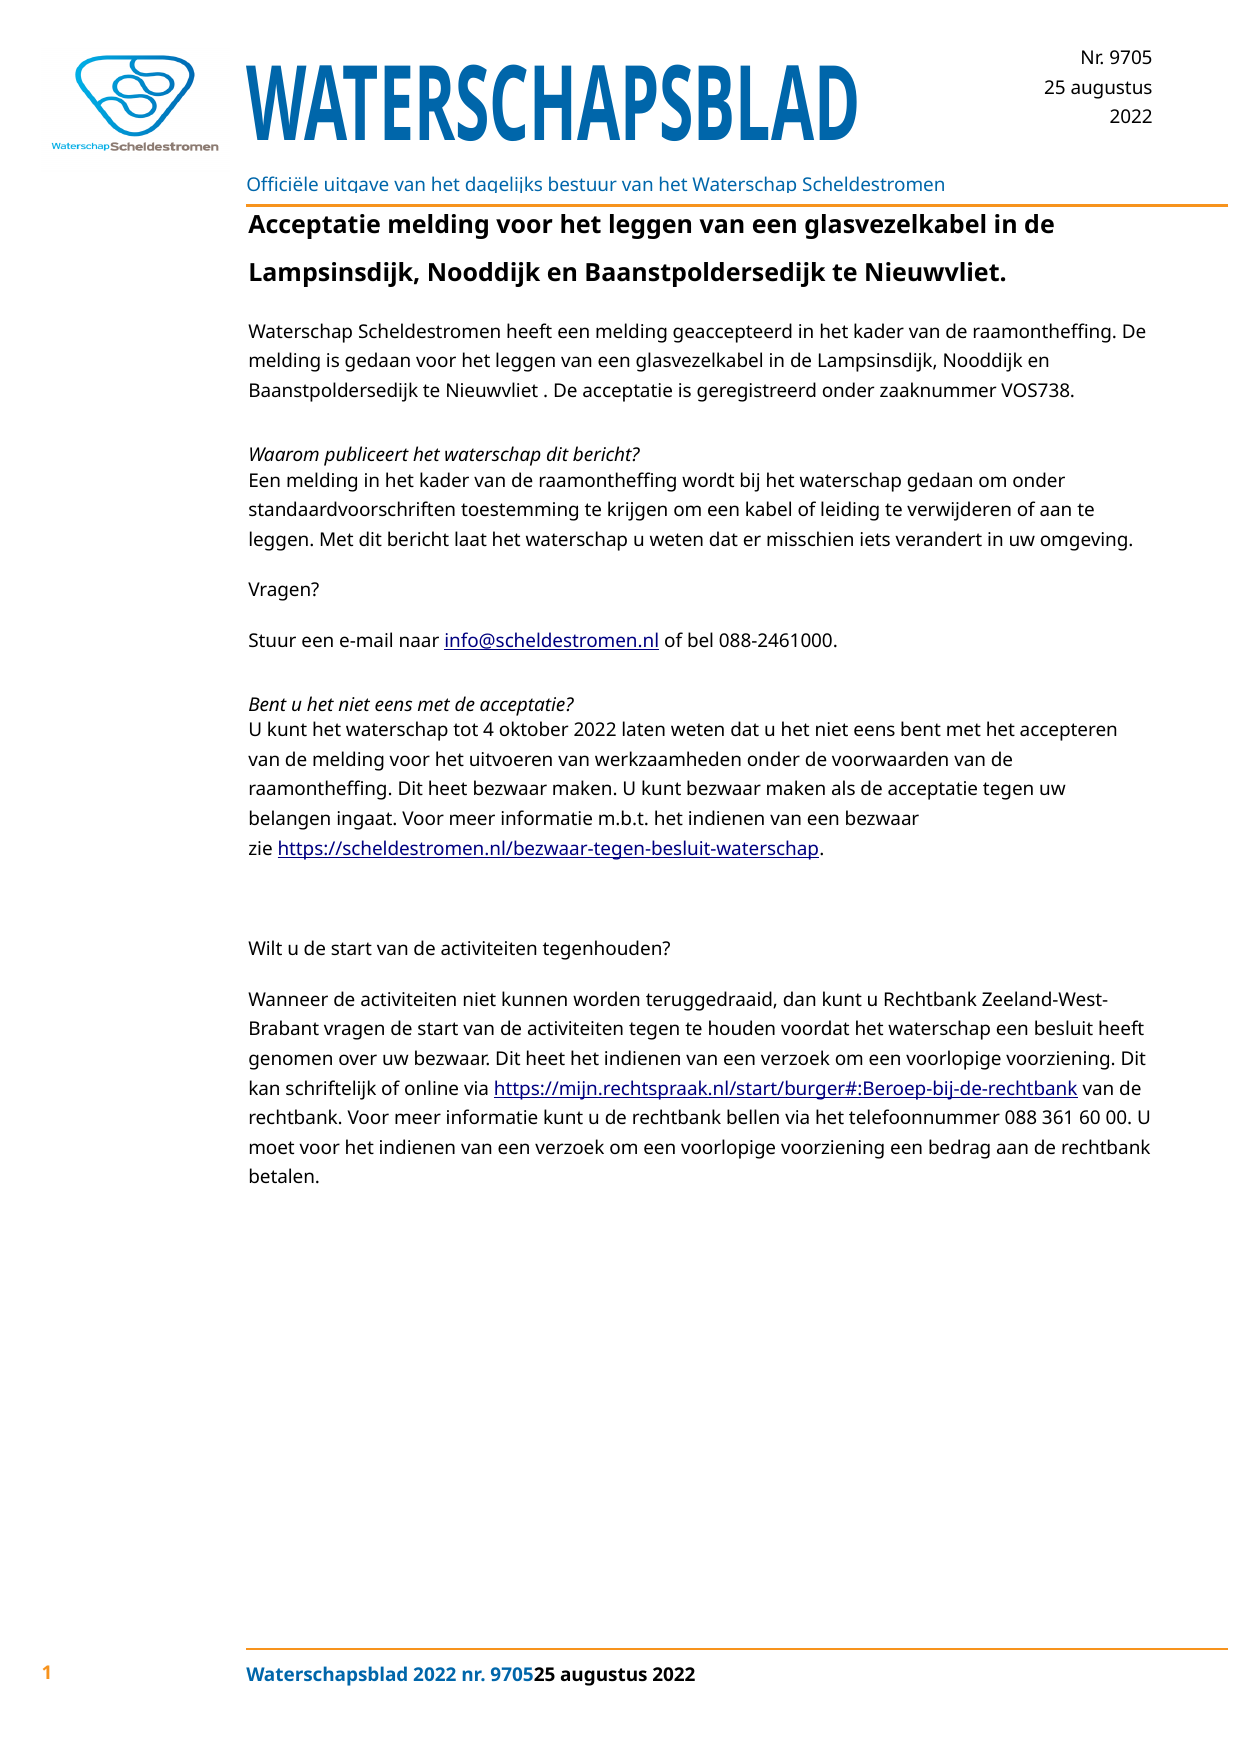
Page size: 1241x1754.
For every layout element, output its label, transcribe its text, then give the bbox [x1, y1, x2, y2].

text Wilt u de start van de activiteiten tegenhouden? [248, 936, 1152, 961]
text Waterschap Scheldestromen heeft een melding geaccepteerd in het kader van de raamontheffing. De melding is gedaan voor het leggen van een glasvezelkabel in de Lampsinsdijk, Nooddijk en Baanstpoldersedijk te Nieuwvliet . De acceptatie is geregistreerd onder zaaknummer VOS738. [248, 318, 1152, 403]
text Een melding in het kader van de raamontheffing wordt bij het waterschap gedaan om onder standaardvoorschriften toestemming te krijgen om een kabel of leiding te verwijderen of aan te leggen. Met dit bericht laat het waterschap u weten dat er misschien iets verandert in uw omgeving. [248, 467, 1152, 552]
text Vragen? [248, 576, 1152, 602]
text U kunt het waterschap tot 4 oktober 2022 laten weten dat u het niet eens bent met het accepteren van de melding voor het uitvoeren van werkzaamheden onder de voorwaarden van de raamontheffing. Dit heet bezwaar maken. U kunt bezwaar maken als de acceptatie tegen uw belangen ingaat. Voor meer informatie m.b.t. het indienen van een bezwaar zie https://scheldestromen.nl/bezwaar-tegen-besluit-waterschap. [248, 716, 1152, 861]
picture [41, 47, 231, 172]
text Bent u het niet eens met de acceptatie? [248, 691, 1152, 716]
text Wanneer de activiteiten niet kunnen worden teruggedraaid, dan kunt u Rechtbank Zeeland-West-Brabant vragen de start van de activiteiten tegen te houden voordat het waterschap een besluit heeft genomen over uw bezwaar. Dit heet het indienen van een verzoek om een voorlopige voorziening. Dit kan schriftelijk of online via https://mijn.rechtspraak.nl/start/burger#:Beroep-bij-de-rechtbank van de rechtbank. Voor meer informatie kunt u de rechtbank bellen via het telefoonnummer 088 361 60 00. U moet voor het indienen van een verzoek om een voorlopige voorziening een bedrag aan de rechtbank betalen. [248, 986, 1152, 1189]
text Acceptatie melding voor het leggen van een glasvezelkabel in de Lampsinsdijk, Nooddijk en Baanstpoldersedijk te Nieuwvliet. [248, 207, 1152, 288]
text Waarom publiceert het waterschap dit bericht? [248, 441, 1152, 467]
text Stuur een e-mail naar info@scheldestromen.nl of bel 088-2461000. [248, 627, 1152, 652]
